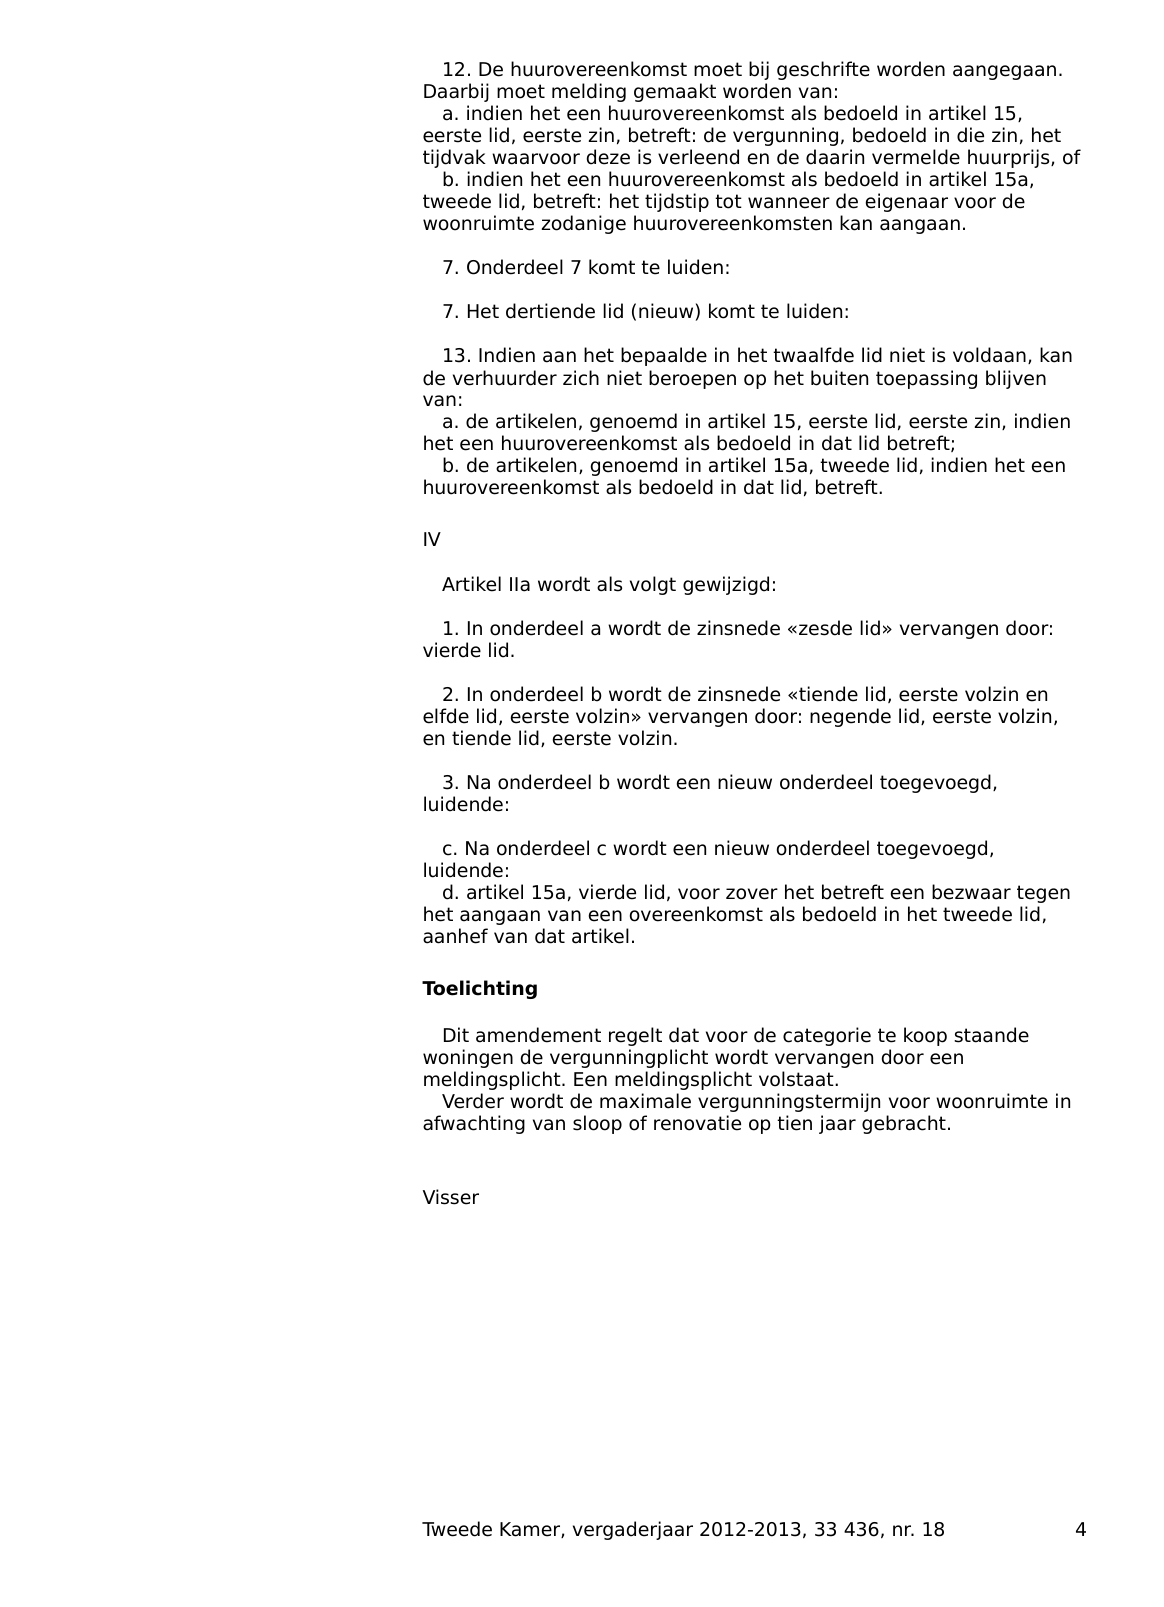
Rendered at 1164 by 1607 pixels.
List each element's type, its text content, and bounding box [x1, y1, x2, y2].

text 2. In onderdeel b wordt de zinsnede «tiende lid, eerste volzin en elfde lid, eerste volzin» vervangen door: negende lid, eerste volzin, en tiende lid, eerste volzin. [422, 684, 1087, 750]
text b. indien het een huurovereenkomst als bedoeld in artikel 15a, tweede lid, betreft: het tijdstip tot wanneer de eigenaar voor de woonruimte zodanige huurovereenkomsten kan aangaan. [422, 169, 1087, 235]
text 13. Indien aan het bepaalde in het twaalfde lid niet is voldaan, kan de verhuurder zich niet beroepen op het buiten toepassing blijven van: [422, 345, 1087, 411]
text Visser [422, 1165, 1087, 1209]
text 7. Onderdeel 7 komt te luiden: [422, 257, 1087, 279]
text a. indien het een huurovereenkomst als bedoeld in artikel 15, eerste lid, eerste zin, betreft: de vergunning, bedoeld in die zin, het tijdvak waarvoor deze is verleend en de daarin vermelde huurprijs, of [422, 103, 1087, 169]
text Artikel IIa wordt als volgt gewijzigd: [422, 573, 1087, 595]
text d. artikel 15a, vierde lid, voor zover het betreft een bezwaar tegen het aangaan van een overeenkomst als bedoeld in het tweede lid, aanhef van dat artikel. [422, 882, 1087, 948]
text 1. In onderdeel a wordt de zinsnede «zesde lid» vervangen door: vierde lid. [422, 618, 1087, 662]
text 12. De huurovereenkomst moet bij geschrifte worden aangegaan. Daarbij moet melding gemaakt worden van: [422, 59, 1087, 103]
text 3. Na onderdeel b wordt een nieuw onderdeel toegevoegd, luidende: [422, 772, 1087, 816]
text Verder wordt de maximale vergunningstermijn voor woonruimte in afwachting van sloop of renovatie op tien jaar gebracht. [422, 1091, 1087, 1135]
text c. Na onderdeel c wordt een nieuw onderdeel toegevoegd, luidende: [422, 838, 1087, 882]
text b. de artikelen, genoemd in artikel 15a, tweede lid, indien het een huurovereenkomst als bedoeld in dat lid, betreft. [422, 455, 1087, 499]
text Dit amendement regelt dat voor de categorie te koop staande woningen de vergunningplicht wordt vervangen door een meldingsplicht. Een meldingsplicht volstaat. [422, 1025, 1087, 1091]
subtitle Toelichting [422, 978, 1087, 1000]
text 7. Het dertiende lid (nieuw) komt te luiden: [422, 301, 1087, 323]
text a. de artikelen, genoemd in artikel 15, eerste lid, eerste zin, indien het een huurovereenkomst als bedoeld in dat lid betreft; [422, 411, 1087, 455]
subtitle IV [422, 529, 1087, 551]
